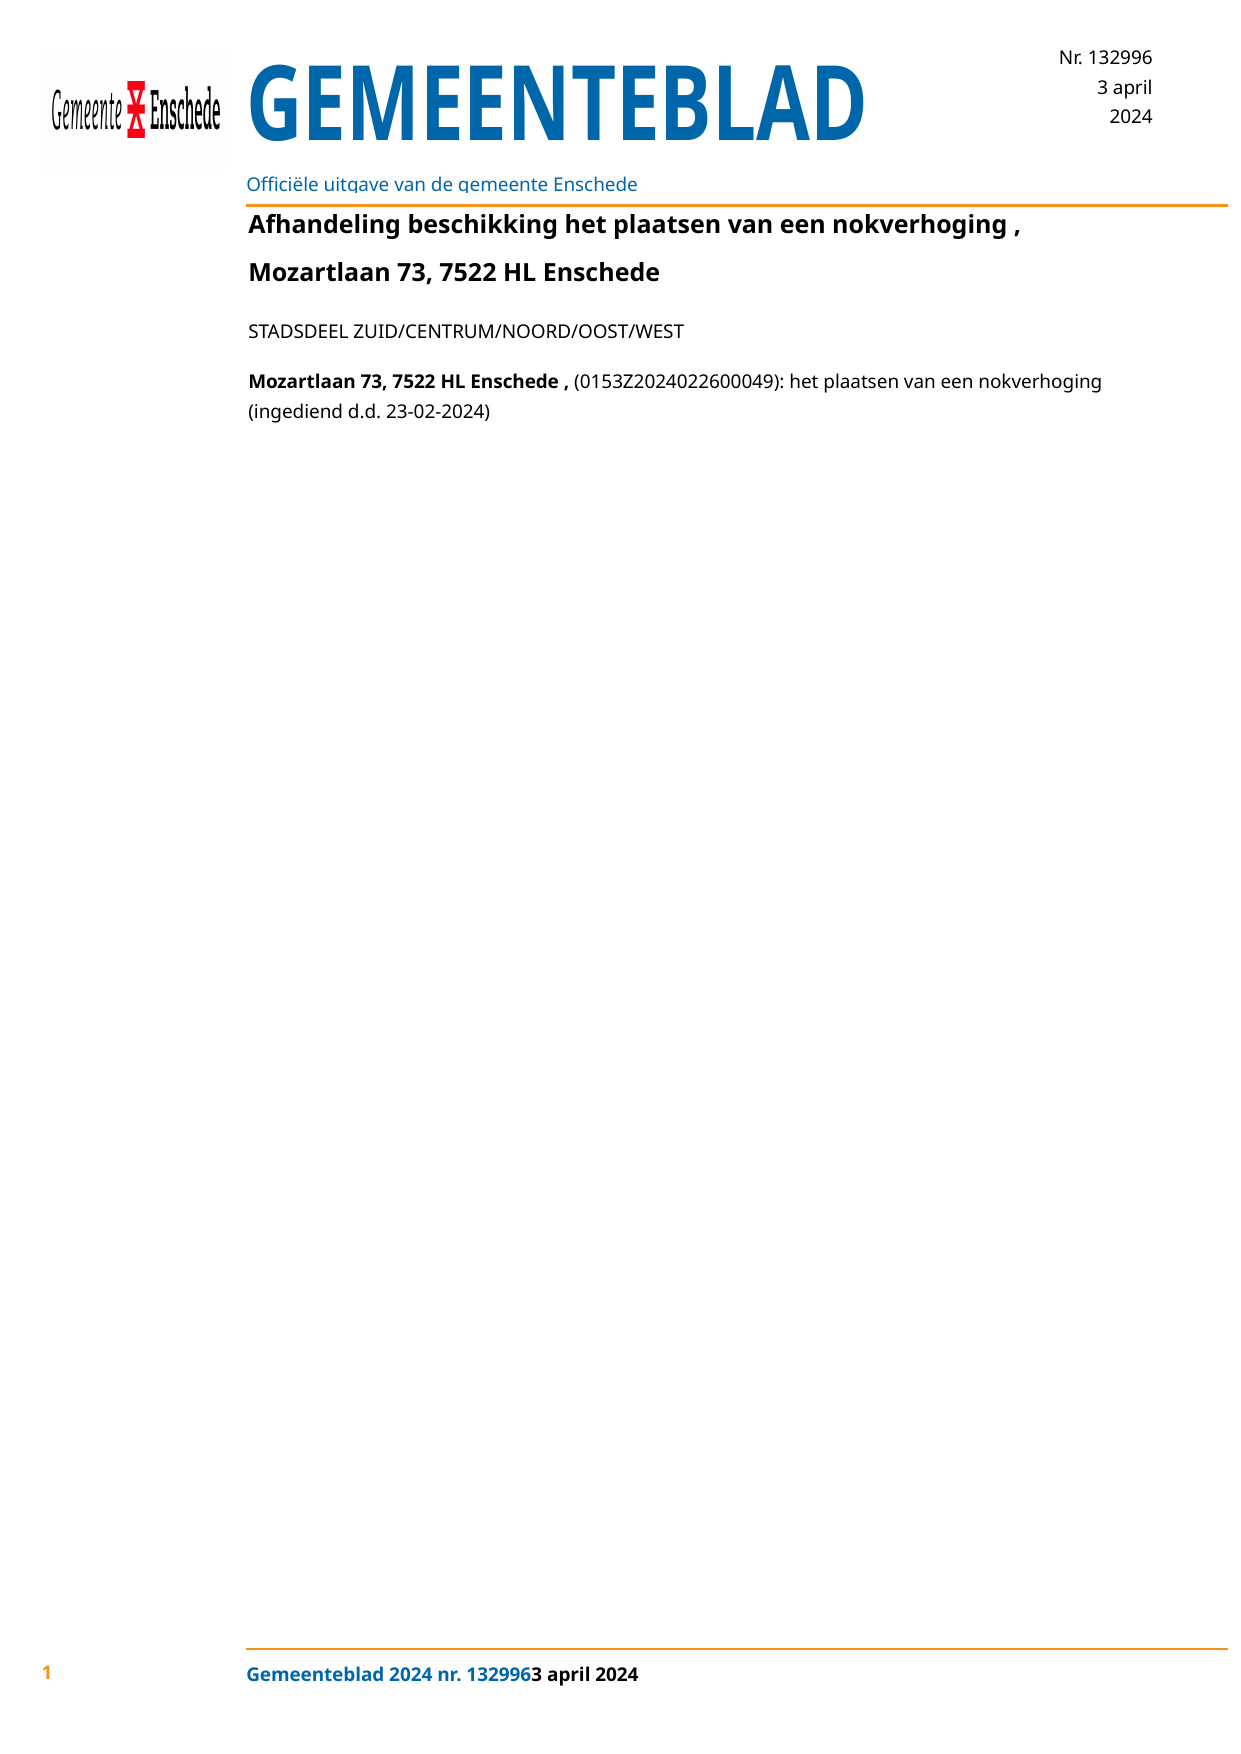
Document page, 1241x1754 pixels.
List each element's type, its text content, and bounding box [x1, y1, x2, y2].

text Afhandeling beschikking het plaatsen van een nokverhoging , Mozartlaan 73, 7522 HL Enschede [248, 207, 1152, 288]
text STADSDEEL ZUID/CENTRUM/NOORD/OOST/WEST [248, 318, 1152, 344]
text Mozartlaan 73, 7522 HL Enschede , (0153Z2024022600049): het plaatsen van een nokverhoging (ingediend d.d. 23-02-2024) [248, 368, 1152, 424]
picture [41, 47, 231, 172]
